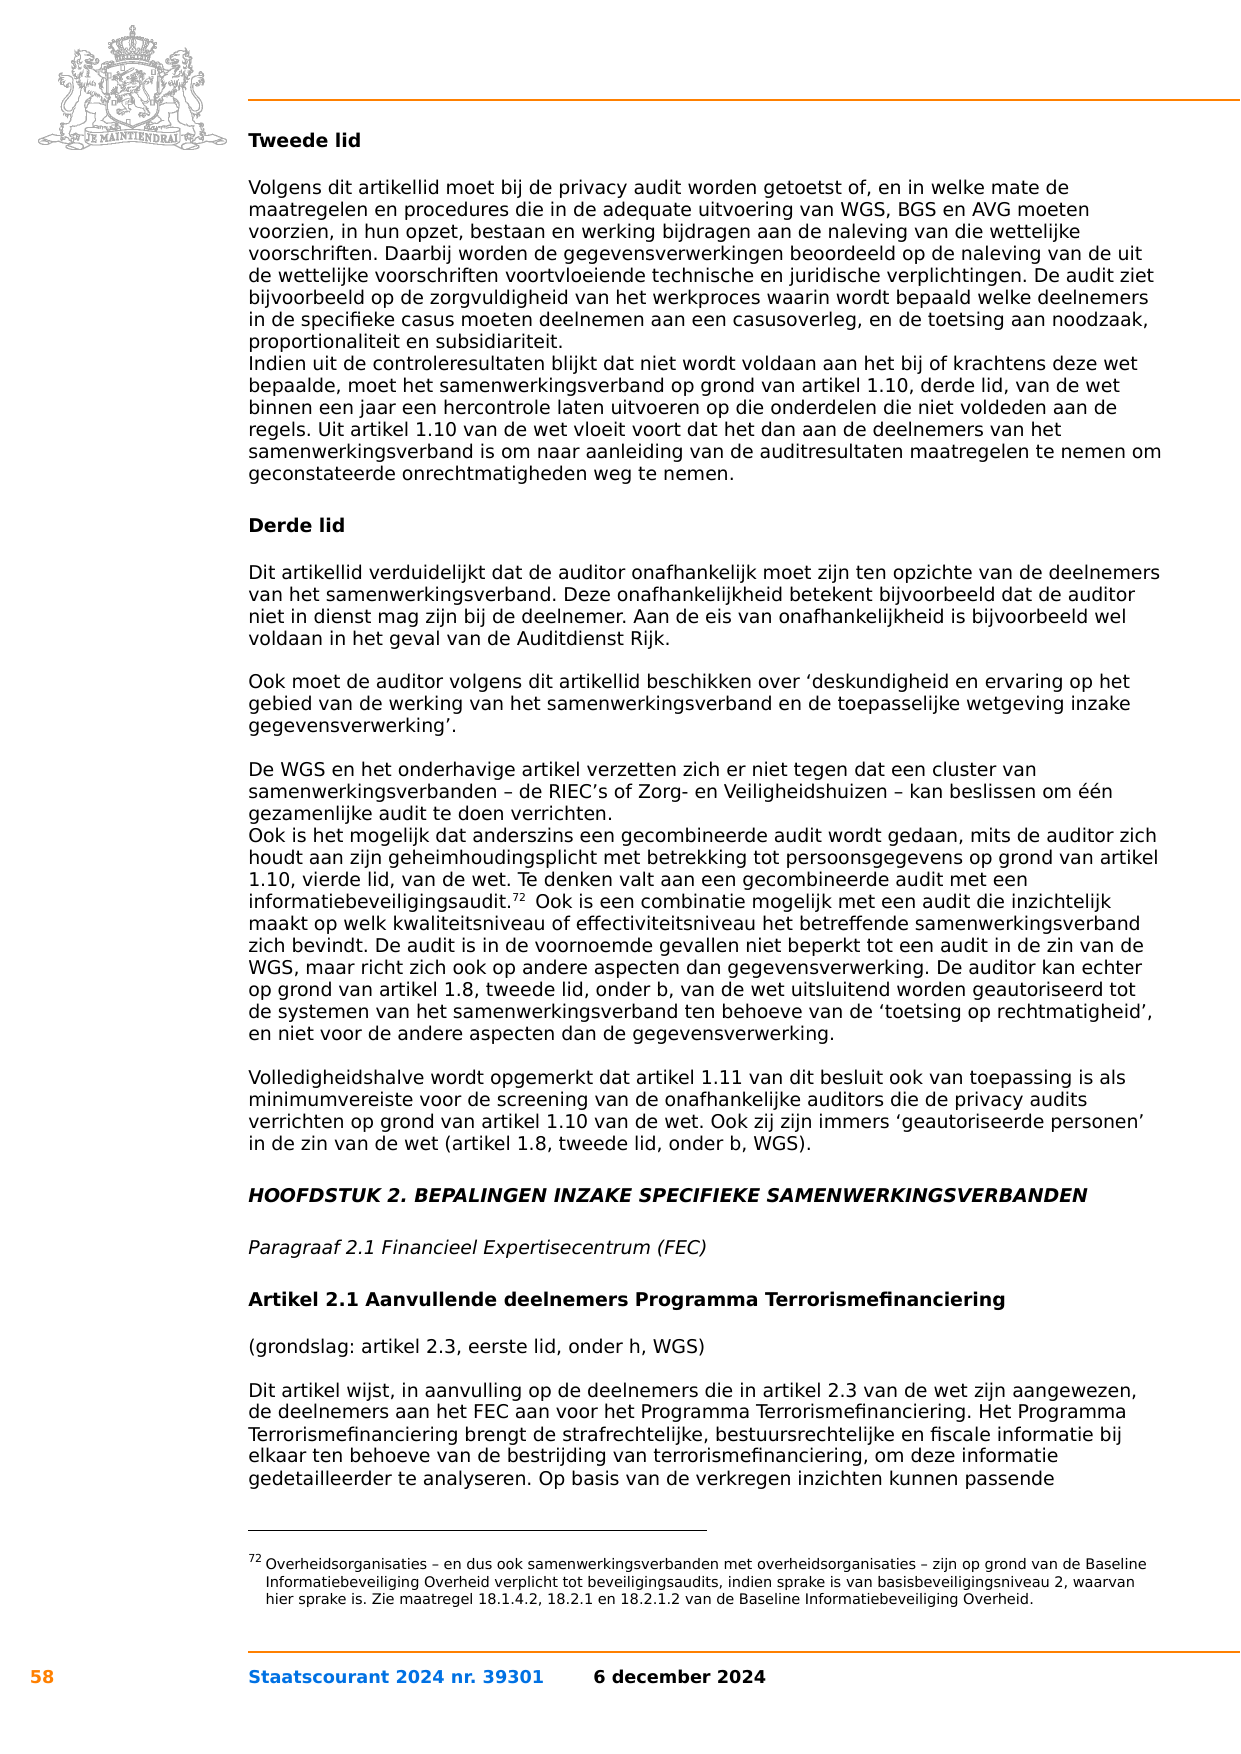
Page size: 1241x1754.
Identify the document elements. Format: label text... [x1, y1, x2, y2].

text Volledigheidshalve wordt opgemerkt dat artikel 1.11 van dit besluit ook van toepassing is als minimumvereiste voor de screening van de onafhankelijke auditors die de privacy audits verrichten op grond van artikel 1.10 van de wet. Ook zij zijn immers ‘geautoriseerde personen’ in de zin van de wet (artikel 1.8, tweede lid, onder b, WGS). [248, 1067, 1163, 1155]
subtitle HOOFDSTUK 2. BEPALINGEN INZAKE SPECIFIEKE SAMENWERKINGSVERBANDEN [248, 1185, 1163, 1207]
subtitle (grondslag: artikel 2.3, eerste lid, onder h, WGS) [248, 1336, 1163, 1358]
subtitle Tweede lid [248, 130, 1163, 152]
text Indien uit de controleresultaten blijkt dat niet wordt voldaan aan het bij of krachtens deze wet bepaalde, moet het samenwerkingsverband op grond van artikel 1.10, derde lid, van de wet binnen een jaar een hercontrole laten uitvoeren op die onderdelen die niet voldeden aan de regels. Uit artikel 1.10 van de wet vloeit voort dat het dan aan de deelnemers van het samenwerkingsverband is om naar aanleiding van de auditresultaten maatregelen te nemen om geconstateerde onrechtmatigheden weg te nemen. [248, 353, 1163, 484]
text Ook moet de auditor volgens dit artikellid beschikken over ‘deskundigheid en ervaring op het gebied van de werking van het samenwerkingsverband en de toepasselijke wetgeving inzake gegevensverwerking’. [248, 671, 1163, 737]
subtitle Artikel 2.1 Aanvullende deelnemers Programma Terrorismefinanciering [248, 1289, 1163, 1311]
subtitle Derde lid [248, 514, 1163, 537]
subtitle Paragraaf 2.1 Financieel Expertisecentrum (FEC) [248, 1237, 1163, 1259]
picture [38, 25, 227, 150]
text Dit artikel wijst, in aanvulling op de deelnemers die in artikel 2.3 van de wet zijn aangewezen, de deelnemers aan het FEC aan voor het Programma Terrorismefinanciering. Het Programma Terrorismefinanciering brengt de strafrechtelijke, bestuursrechtelijke en fiscale informatie bij elkaar ten behoeve van de bestrijding van terrorismefinanciering, om deze informatie gedetailleerder te analyseren. Op basis van de verkregen inzichten kunnen passende [248, 1379, 1163, 1489]
text Dit artikellid verduidelijkt dat de auditor onafhankelijk moet zijn ten opzichte van de deelnemers van het samenwerkingsverband. Deze onafhankelijkheid betekent bijvoorbeeld dat de auditor niet in dienst mag zijn bij de deelnemer. Aan de eis van onafhankelijkheid is bijvoorbeeld wel voldaan in het geval van de Auditdienst Rijk. [248, 562, 1163, 649]
text De WGS en het onderhavige artikel verzetten zich er niet tegen dat een cluster van samenwerkingsverbanden – de RIEC’s of Zorg- en Veiligheidshuizen – kan beslissen om één gezamenlijke audit te doen verrichten. [248, 759, 1163, 825]
text Ook is het mogelijk dat anderszins een gecombineerde audit wordt gedaan, mits de auditor zich houdt aan zijn geheimhoudingsplicht met betrekking tot persoonsgegevens op grond van artikel 1.10, vierde lid, van de wet. Te denken valt aan een gecombineerde audit met een informatiebeveiligingsaudit. Ook is een combinatie mogelijk met een audit die inzichtelijk maakt op welk kwaliteitsniveau of effectiviteitsniveau het betreffende samenwerkingsverband zich bevindt. De audit is in de voornoemde gevallen niet beperkt tot een audit in de zin van de WGS, maar richt zich ook op andere aspecten dan gegevensverwerking. De auditor kan echter op grond van artikel 1.8, tweede lid, onder b, van de wet uitsluitend worden geautoriseerd tot de systemen van het samenwerkingsverband ten behoeve van de ‘toetsing op rechtmatigheid’, en niet voor de andere aspecten dan de gegevensverwerking. [248, 825, 1163, 1045]
text Volgens dit artikellid moet bij de privacy audit worden getoetst of, en in welke mate de maatregelen en procedures die in de adequate uitvoering van WGS, BGS en AVG moeten voorzien, in hun opzet, bestaan en werking bijdragen aan de naleving van die wettelijke voorschriften. Daarbij worden de gegevensverwerkingen beoordeeld op de naleving van de uit de wettelijke voorschriften voortvloeiende technische en juridische verplichtingen. De audit ziet bijvoorbeeld op de zorgvuldigheid van het werkproces waarin wordt bepaald welke deelnemers in de specifieke casus moeten deelnemen aan een casusoverleg, en de toetsing aan noodzaak, proportionaliteit en subsidiariteit. [248, 177, 1163, 353]
text Overheidsorganisaties – en dus ook samenwerkingsverbanden met overheidsorganisaties – zijn op grond van de Baseline Informatiebeveiliging Overheid verplicht tot beveiligingsaudits, indien sprake is van basisbeveiligingsniveau 2, waarvan hier sprake is. Zie maatregel 18.1.4.2, 18.2.1 en 18.2.1.2 van de Baseline Informatiebeveiliging Overheid. [248, 1552, 1163, 1608]
